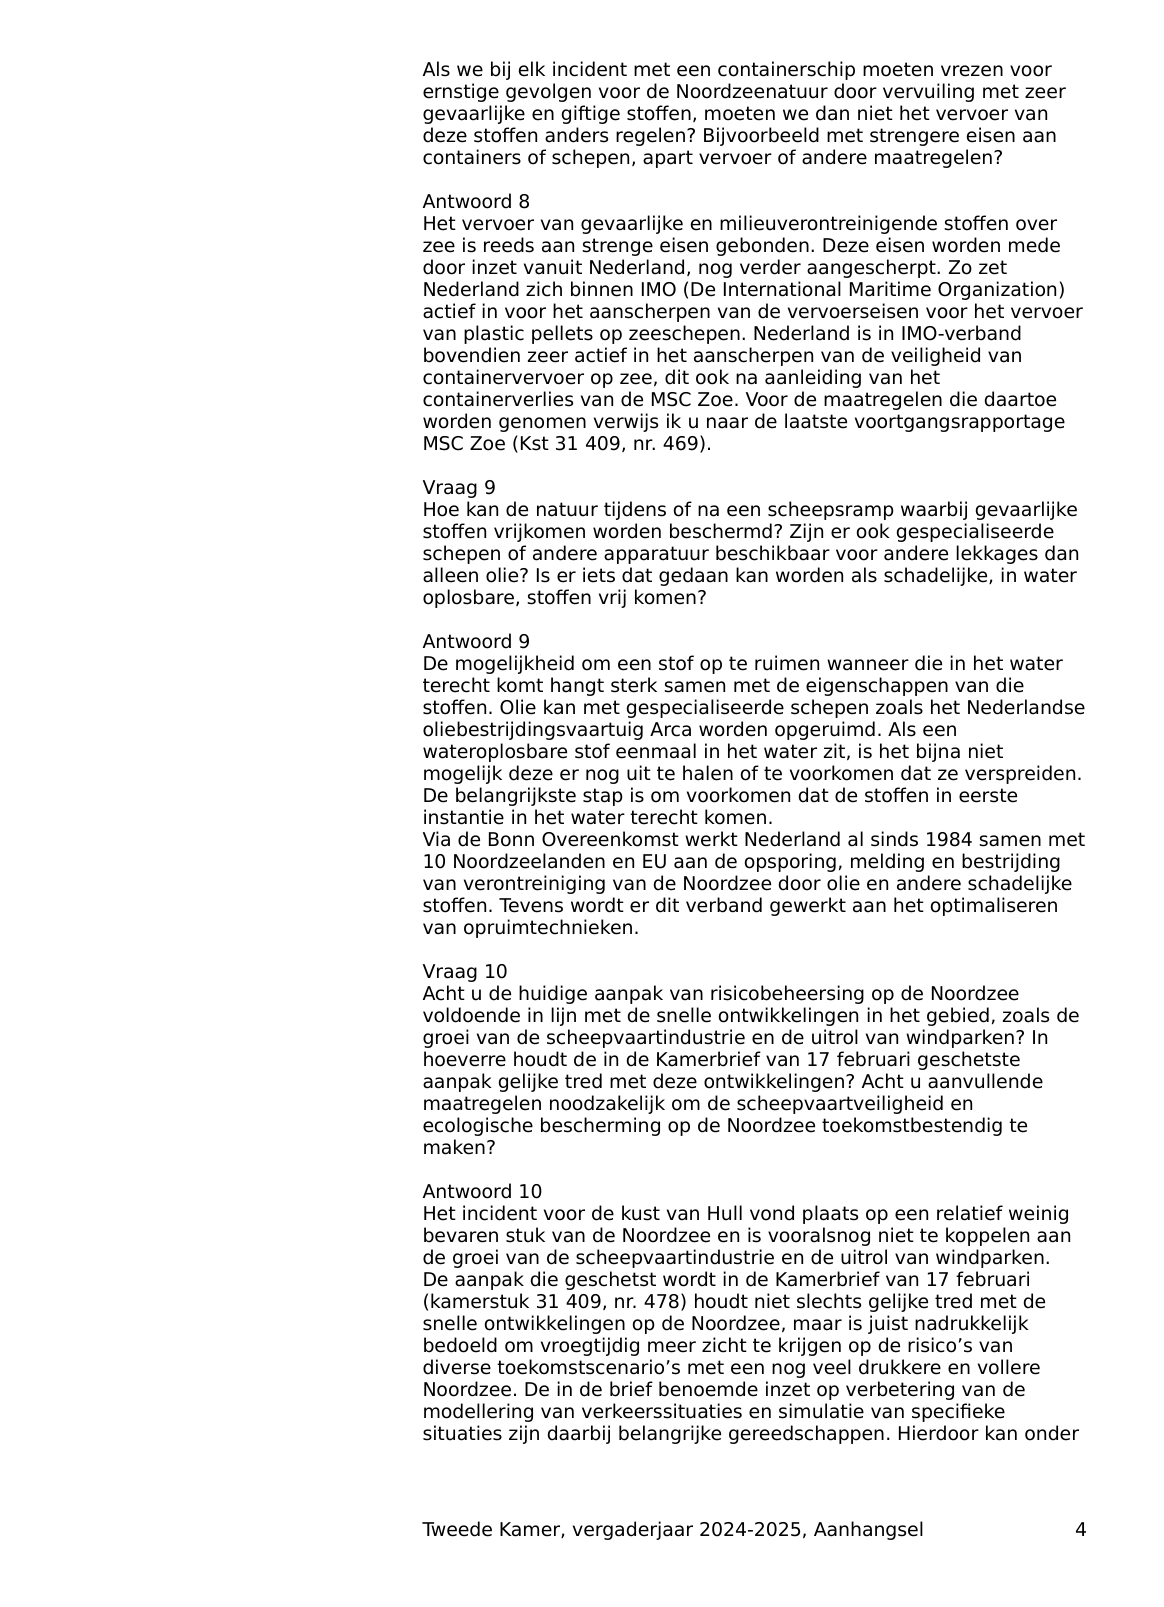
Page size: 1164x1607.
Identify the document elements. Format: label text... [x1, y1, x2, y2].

text Antwoord 8 [422, 191, 1087, 213]
text Antwoord 10 [422, 1181, 1087, 1203]
text Het incident voor de kust van Hull vond plaats op een relatief weinig bevaren stuk van de Noordzee en is vooralsnog niet te koppelen aan de groei van de scheepvaartindustrie en de uitrol van windparken. [422, 1203, 1087, 1269]
text De aanpak die geschetst wordt in de Kamerbrief van 17 februari (kamerstuk 31 409, nr. 478) houdt niet slechts gelijke tred met de snelle ontwikkelingen op de Noordzee, maar is juist nadrukkelijk bedoeld om vroegtijdig meer zicht te krijgen op de risico’s van diverse toekomstscenario’s met een nog veel drukkere en vollere Noordzee. De in de brief benoemde inzet op verbetering van de modellering van verkeerssituaties en simulatie van specifieke situaties zijn daarbij belangrijke gereedschappen. Hierdoor kan onder [422, 1269, 1087, 1445]
text Via de Bonn Overeenkomst werkt Nederland al sinds 1984 samen met 10 Noordzeelanden en EU aan de opsporing, melding en bestrijding van verontreiniging van de Noordzee door olie en andere schadelijke stoffen. Tevens wordt er dit verband gewerkt aan het optimaliseren van opruimtechnieken. [422, 829, 1087, 939]
text De mogelijkheid om een stof op te ruimen wanneer die in het water terecht komt hangt sterk samen met de eigenschappen van die stoffen. Olie kan met gespecialiseerde schepen zoals het Nederlandse oliebestrijdingsvaartuig Arca worden opgeruimd. Als een wateroplosbare stof eenmaal in het water zit, is het bijna niet mogelijk deze er nog uit te halen of te voorkomen dat ze verspreiden. De belangrijkste stap is om voorkomen dat de stoffen in eerste instantie in het water terecht komen. [422, 653, 1087, 829]
text Vraag 9 [422, 477, 1087, 499]
text Antwoord 9 [422, 631, 1087, 653]
text Als we bij elk incident met een containerschip moeten vrezen voor ernstige gevolgen voor de Noordzeenatuur door vervuiling met zeer gevaarlijke en giftige stoffen, moeten we dan niet het vervoer van deze stoffen anders regelen? Bijvoorbeeld met strengere eisen aan containers of schepen, apart vervoer of andere maatregelen? [422, 59, 1087, 169]
text Vraag 10 [422, 961, 1087, 983]
text Het vervoer van gevaarlijke en milieuverontreinigende stoffen over zee is reeds aan strenge eisen gebonden. Deze eisen worden mede door inzet vanuit Nederland, nog verder aangescherpt. Zo zet Nederland zich binnen IMO (De International Maritime Organization) actief in voor het aanscherpen van de vervoerseisen voor het vervoer van plastic pellets op zeeschepen. Nederland is in IMO-verband bovendien zeer actief in het aanscherpen van de veiligheid van containervervoer op zee, dit ook na aanleiding van het containerverlies van de MSC Zoe. Voor de maatregelen die daartoe worden genomen verwijs ik u naar de laatste voortgangsrapportage MSC Zoe (Kst 31 409, nr. 469). [422, 213, 1087, 455]
text Acht u de huidige aanpak van risicobeheersing op de Noordzee voldoende in lijn met de snelle ontwikkelingen in het gebied, zoals de groei van de scheepvaartindustrie en de uitrol van windparken? In hoeverre houdt de in de Kamerbrief van 17 februari geschetste aanpak gelijke tred met deze ontwikkelingen? Acht u aanvullende maatregelen noodzakelijk om de scheepvaartveiligheid en ecologische bescherming op de Noordzee toekomstbestendig te maken? [422, 983, 1087, 1159]
text Hoe kan de natuur tijdens of na een scheepsramp waarbij gevaarlijke stoffen vrijkomen worden beschermd? Zijn er ook gespecialiseerde schepen of andere apparatuur beschikbaar voor andere lekkages dan alleen olie? Is er iets dat gedaan kan worden als schadelijke, in water oplosbare, stoffen vrij komen? [422, 499, 1087, 609]
